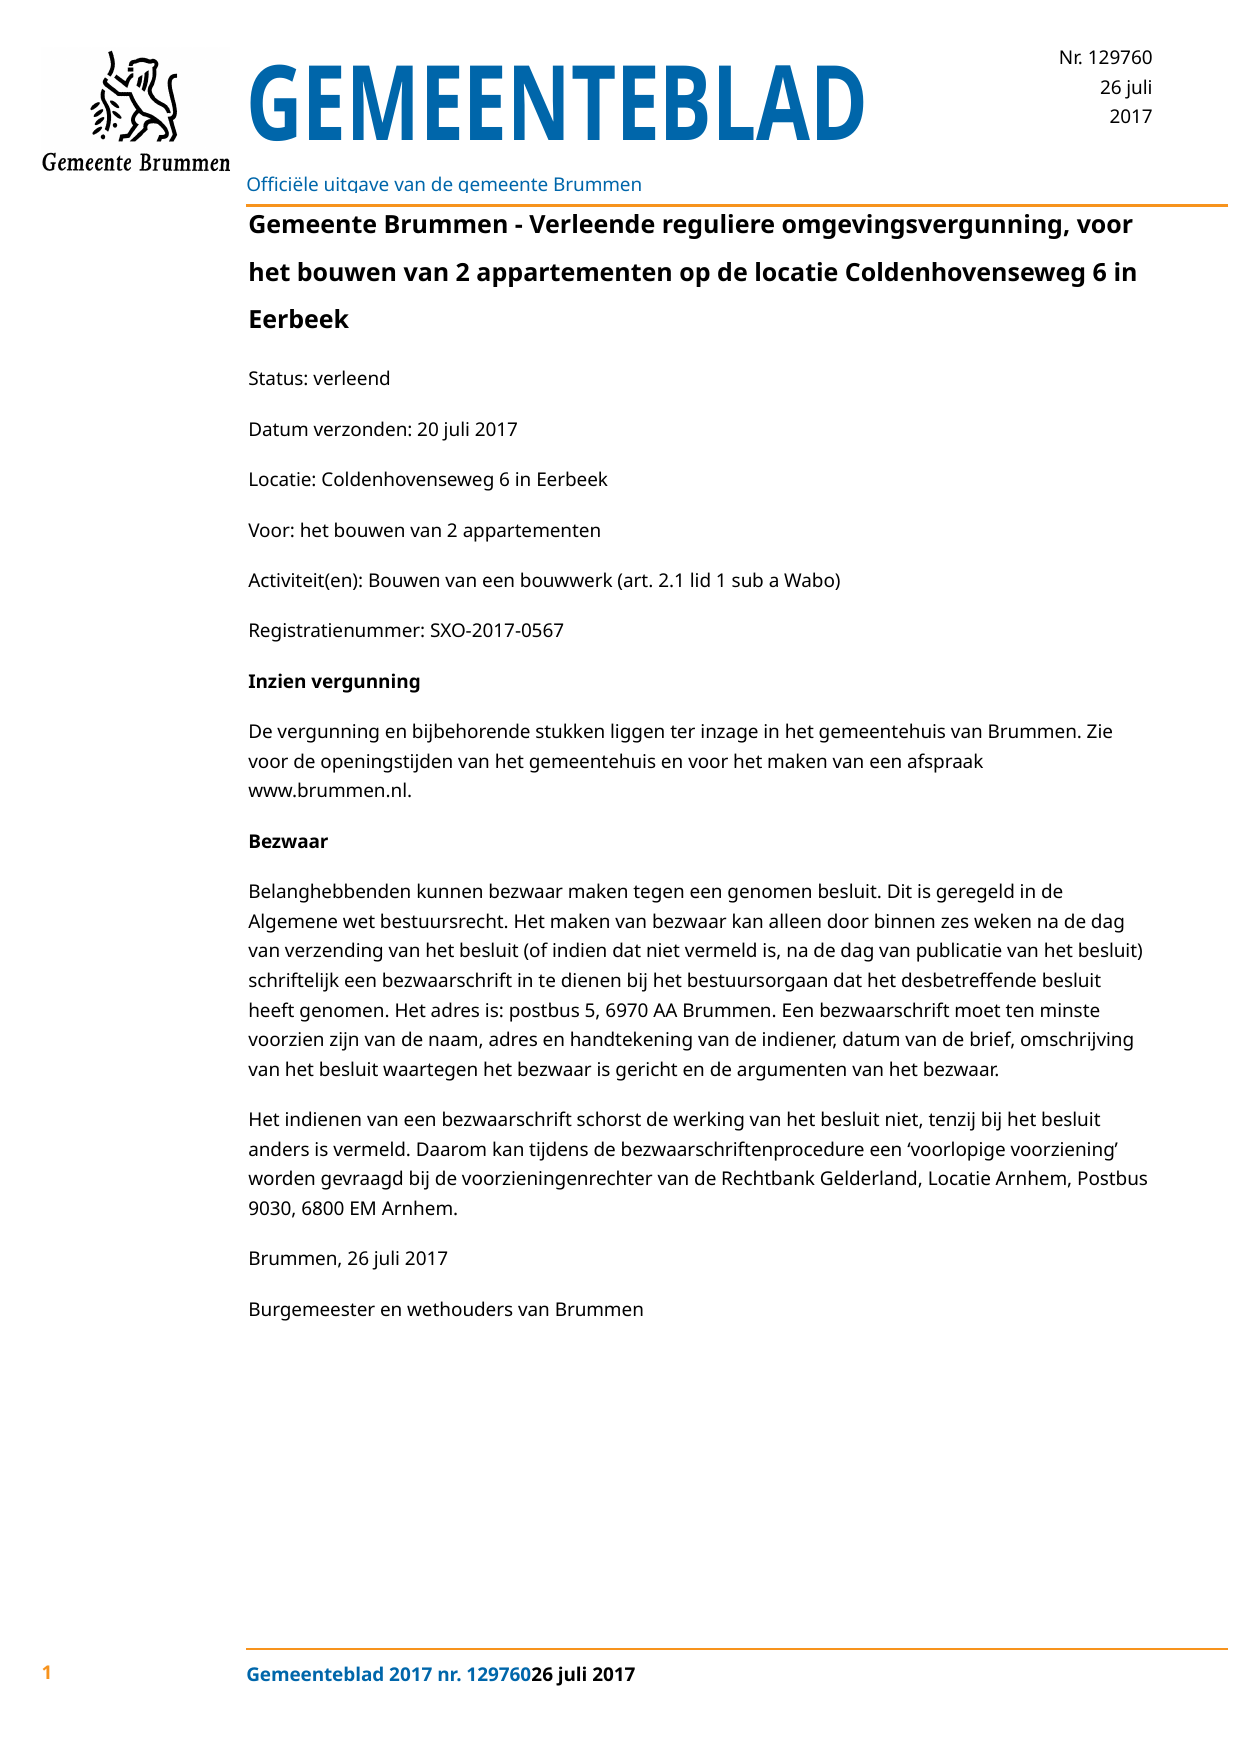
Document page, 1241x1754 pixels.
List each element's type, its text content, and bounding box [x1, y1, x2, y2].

text Inzien vergunning [248, 668, 1152, 694]
text Voor: het bouwen van 2 appartementen [248, 517, 1152, 542]
text Burgemeester en wethouders van Brummen [248, 1296, 1152, 1322]
text De vergunning en bijbehorende stukken liggen ter inzage in het gemeentehuis van Brummen. Zie voor de openingstijden van het gemeentehuis en voor het maken van een afspraak www.brummen.nl. [248, 718, 1152, 803]
text Bezwaar [248, 828, 1152, 854]
text Belanghebbenden kunnen bezwaar maken tegen een genomen besluit. Dit is geregeld in de Algemene wet bestuursrecht. Het maken van bezwaar kan alleen door binnen zes weken na de dag van verzending van het besluit (of indien dat niet vermeld is, na de dag van publicatie van het besluit) schriftelijk een bezwaarschrift in te dienen bij het bestuursorgaan dat het desbetreffende besluit heeft genomen. Het adres is: postbus 5, 6970 AA Brummen. Een bezwaarschrift moet ten minste voorzien zijn van de naam, adres en handtekening van de indiener, datum van de brief, omschrijving van het besluit waartegen het bezwaar is gericht en de argumenten van het bezwaar. [248, 878, 1152, 1082]
text Het indienen van een bezwaarschrift schorst de werking van het besluit niet, tenzij bij het besluit anders is vermeld. Daarom kan tijdens de bezwaarschriftenprocedure een ‘voorlopige voorziening’ worden gevraagd bij de voorzieningenrechter van de Rechtbank Gelderland, Locatie Arnhem, Postbus 9030, 6800 EM Arnhem. [248, 1106, 1152, 1221]
text Gemeente Brummen - Verleende reguliere omgevingsvergunning, voor het bouwen van 2 appartementen op de locatie Coldenhovenseweg 6 in Eerbeek [248, 207, 1152, 336]
text Brummen, 26 juli 2017 [248, 1246, 1152, 1271]
text Registratienummer: SXO-2017-0567 [248, 618, 1152, 643]
picture [41, 47, 231, 172]
text Datum verzonden: 20 juli 2017 [248, 416, 1152, 442]
text Status: verleend [248, 366, 1152, 391]
text Activiteit(en): Bouwen van een bouwwerk (art. 2.1 lid 1 sub a Wabo) [248, 567, 1152, 593]
text Locatie: Coldenhovenseweg 6 in Eerbeek [248, 466, 1152, 492]
